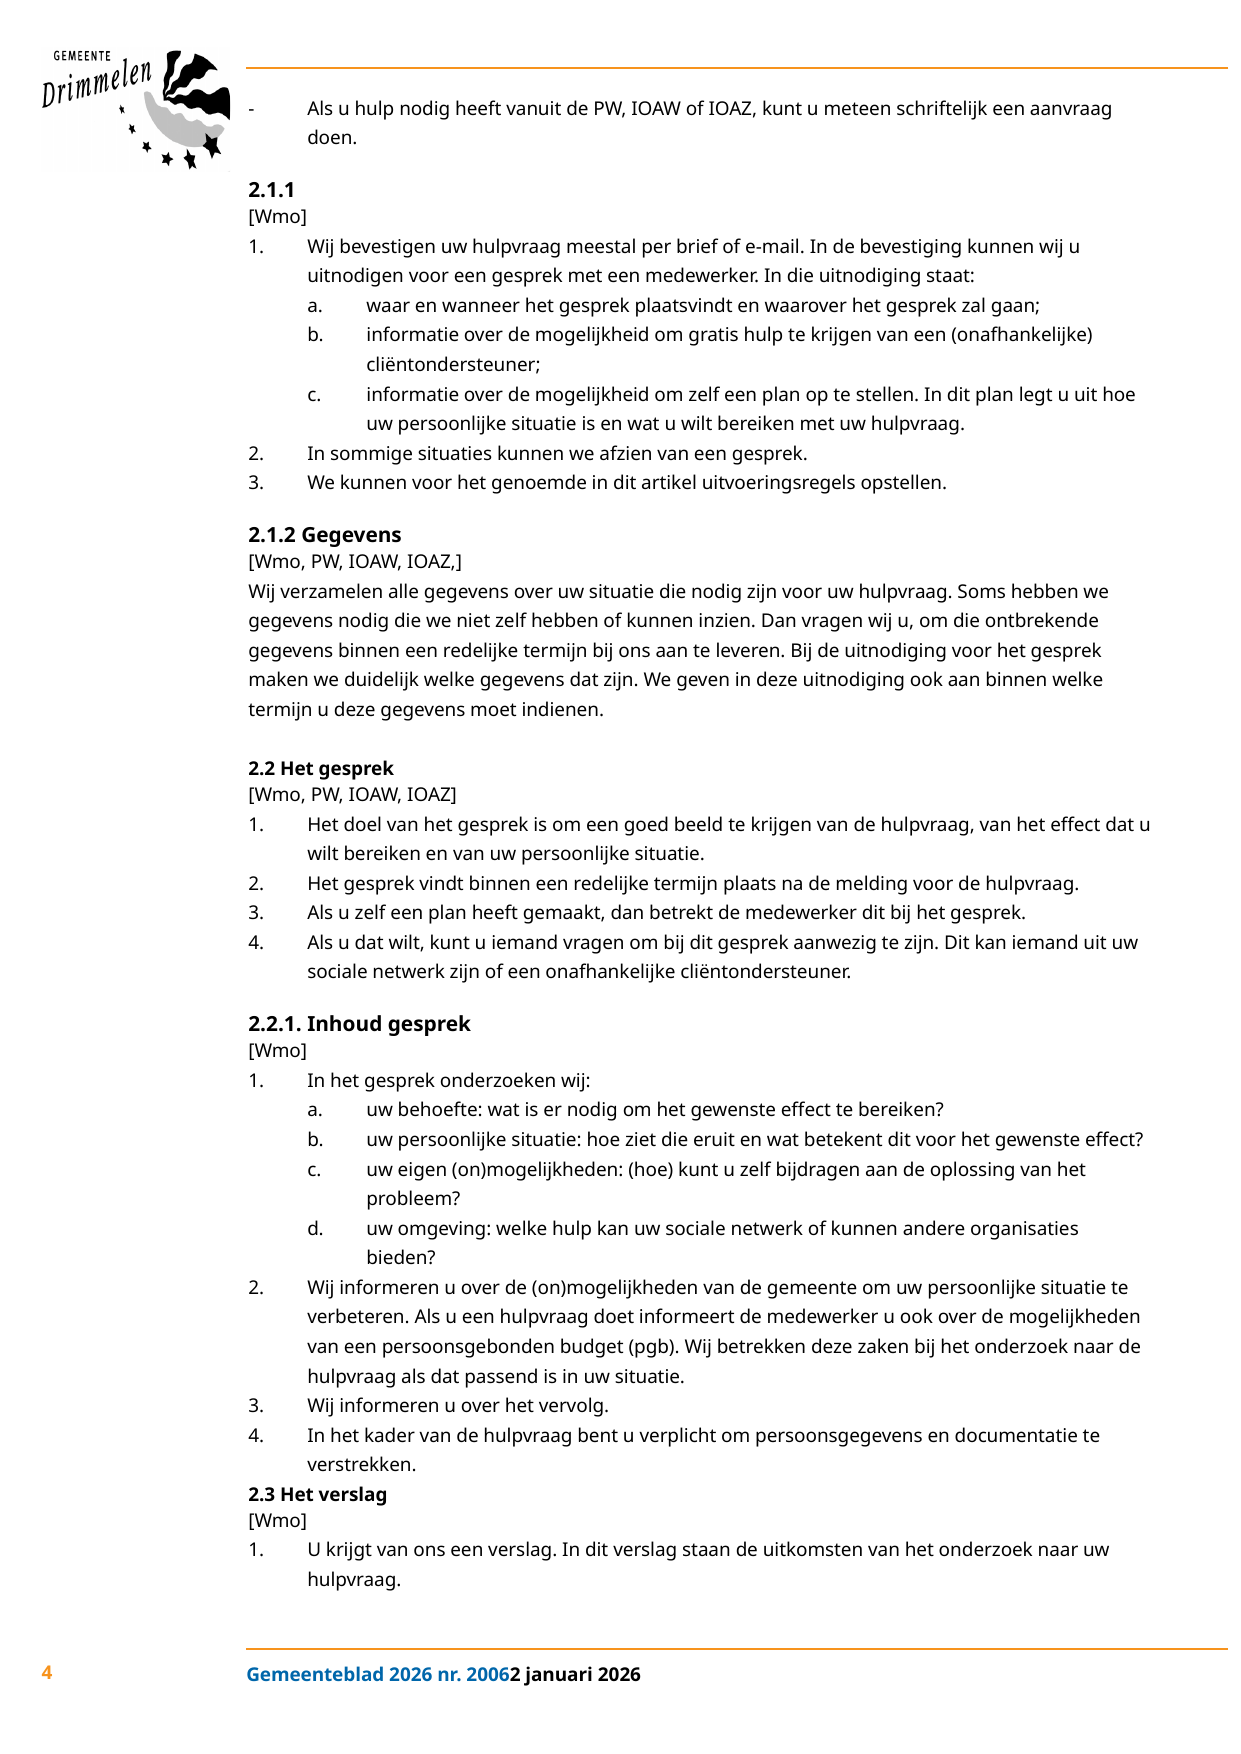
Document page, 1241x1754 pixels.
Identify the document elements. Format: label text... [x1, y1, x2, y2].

list Wij informeren u over de (on)mogelijkheden van de gemeente om uw persoonlijke situatie te verbeteren. Als u een hulpvraag doet informeert de medewerker u ook over de mogelijkheden van een persoonsgebonden budget (pgb). Wij betrekken deze zaken bij het onderzoek naar de hulpvraag als dat passend is in uw situatie. [248, 1274, 1152, 1389]
list Als u hulp nodig heeft vanuit de PW, IOAW of IOAZ, kunt u meteen schriftelijk een aanvraag doen. [248, 95, 1152, 150]
list uw omgeving: welke hulp kan uw sociale netwerk of kunnen andere organisaties bieden? [307, 1215, 1152, 1270]
text [Wmo] [248, 203, 1152, 229]
list We kunnen voor het genoemde in dit artikel uitvoeringsregels opstellen. [248, 469, 1152, 495]
list Het gesprek vindt binnen een redelijke termijn plaats na de melding voor de hulpvraag. [248, 870, 1152, 896]
list U krijgt van ons een verslag. In dit verslag staan de uitkomsten van het onderzoek naar uw hulpvraag. [248, 1537, 1152, 1592]
list informatie over de mogelijkheid om gratis hulp te krijgen van een (onafhankelijke) cliëntondersteuner; [307, 322, 1152, 377]
text Wij verzamelen alle gegevens over uw situatie die nodig zijn voor uw hulpvraag. Soms hebben we gegevens nodig die we niet zelf hebben of kunnen inzien. Dan vragen wij u, om die ontbrekende gegevens binnen een redelijke termijn bij ons aan te leveren. Bij de uitnodiging voor het gesprek maken we duidelijk welke gegevens dat zijn. We geven in deze uitnodiging ook aan binnen welke termijn u deze gegevens moet indienen. [248, 578, 1152, 722]
list Als u dat wilt, kunt u iemand vragen om bij dit gesprek aanwezig te zijn. Dit kan iemand uit uw sociale netwerk zijn of een onafhankelijke cliëntondersteuner. [248, 929, 1152, 984]
list uw persoonlijke situatie: hoe ziet die eruit en wat betekent dit voor het gewenste effect? [307, 1126, 1152, 1152]
text 2.2 Het gesprek [248, 755, 1152, 781]
text [Wmo, PW, IOAW, IOAZ,] [248, 548, 1152, 574]
text 2.2.1. Inhoud gesprek [248, 1009, 1152, 1037]
picture [41, 47, 231, 172]
list In het kader van de hulpvraag bent u verplicht om persoonsgegevens en documentatie te verstrekken. [248, 1422, 1152, 1477]
list Het doel van het gesprek is om een goed beeld te krijgen van de hulpvraag, van het effect dat u wilt bereiken en van uw persoonlijke situatie. [248, 811, 1152, 866]
text [Wmo, PW, IOAW, IOAZ] [248, 781, 1152, 807]
list informatie over de mogelijkheid om zelf een plan op te stellen. In dit plan legt u uit hoe uw persoonlijke situatie is en wat u wilt bereiken met uw hulpvraag. [307, 381, 1152, 436]
list Als u zelf een plan heeft gemaakt, dan betrekt de medewerker dit bij het gesprek. [248, 899, 1152, 925]
text 2.1.1 [248, 175, 1152, 203]
list waar en wanneer het gesprek plaatsvindt en waarover het gesprek zal gaan; [307, 292, 1152, 318]
text [Wmo] [248, 1507, 1152, 1533]
list uw behoefte: wat is er nodig om het gewenste effect te bereiken? [307, 1097, 1152, 1122]
text [Wmo] [248, 1037, 1152, 1063]
text 2.3 Het verslag [248, 1481, 1152, 1507]
list Wij informeren u over het vervolg. [248, 1392, 1152, 1418]
list uw eigen (on)mogelijkheden: (hoe) kunt u zelf bijdragen aan de oplossing van het probleem? [307, 1156, 1152, 1211]
text 2.1.2 Gegevens [248, 520, 1152, 548]
list Wij bevestigen uw hulpvraag meestal per brief of e-mail. In de bevestiging kunnen wij u uitnodigen voor een gesprek met een medewerker. In die uitnodiging staat: [248, 233, 1152, 288]
list In sommige situaties kunnen we afzien van een gesprek. [248, 440, 1152, 466]
list In het gesprek onderzoeken wij: [248, 1067, 1152, 1093]
